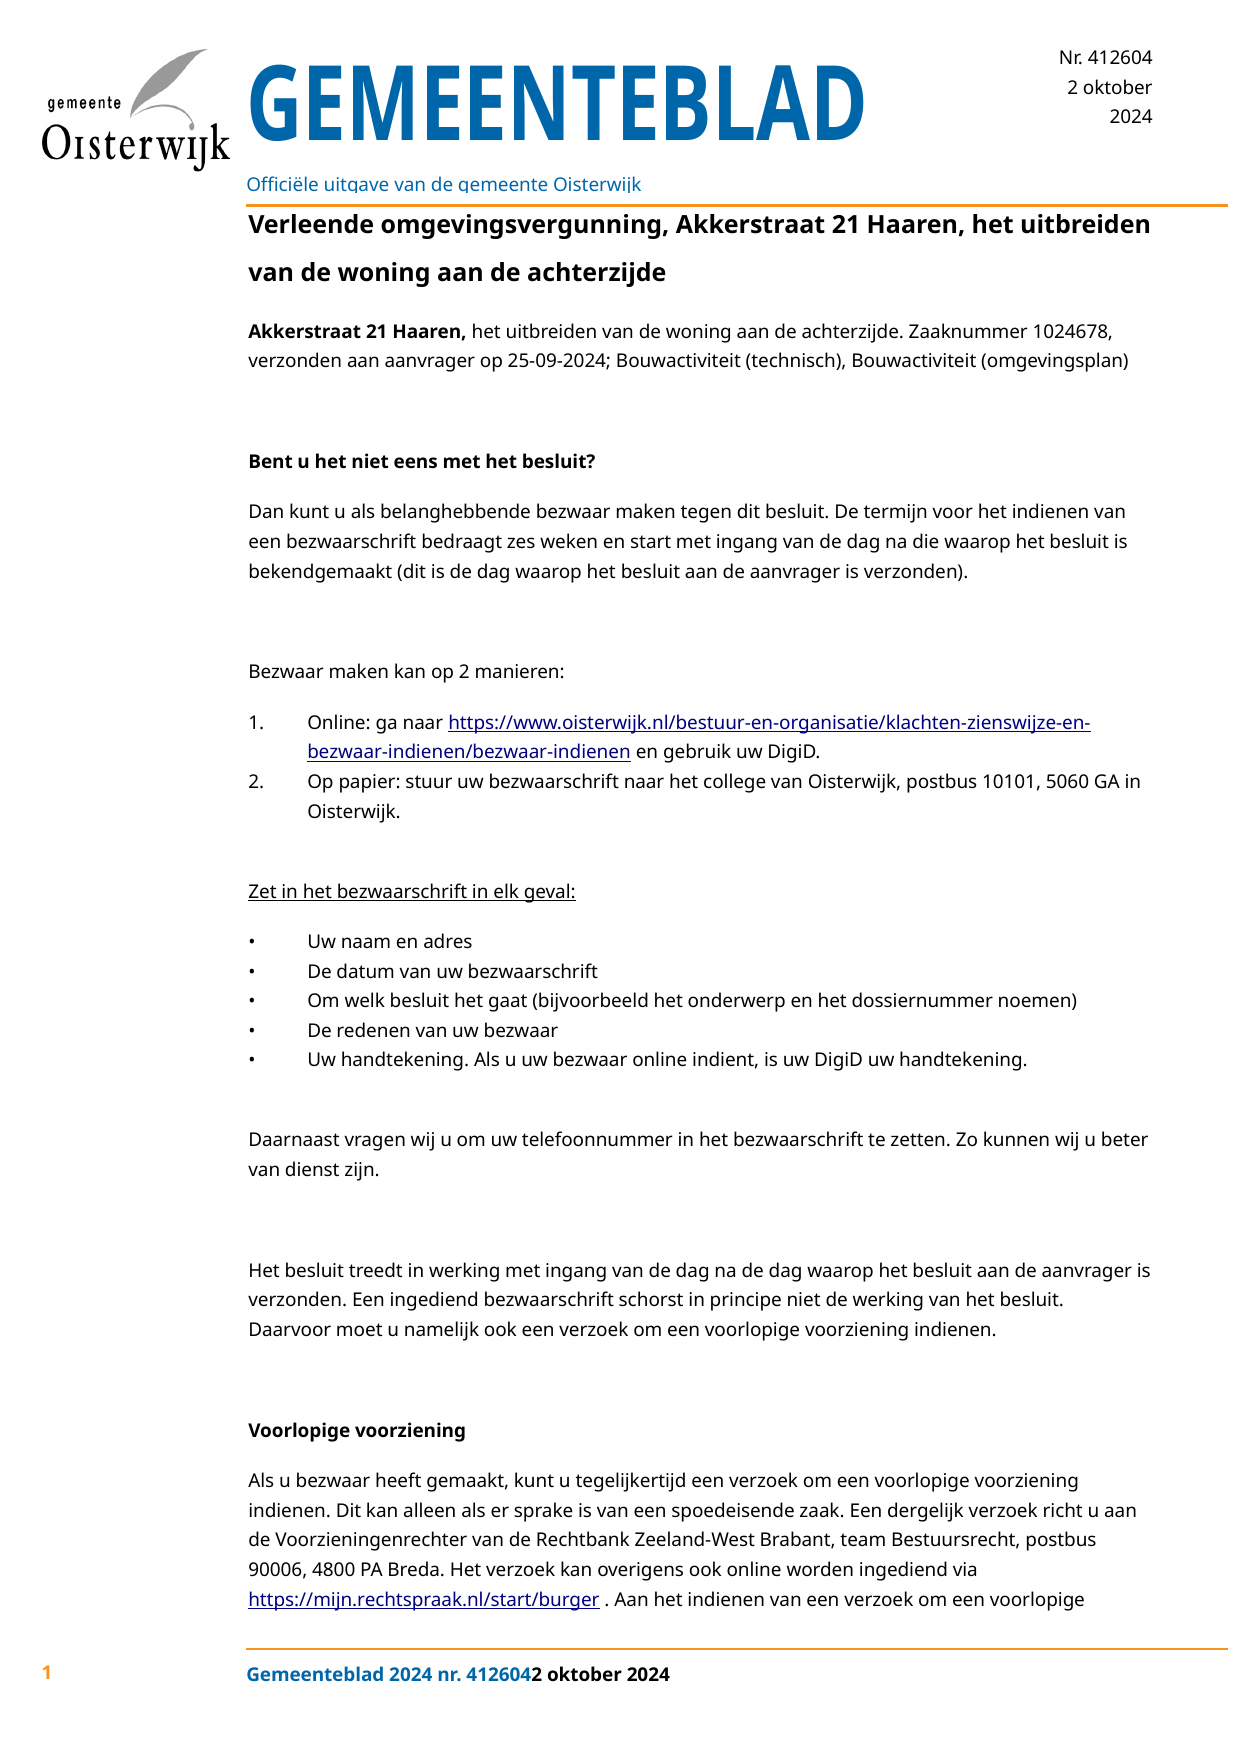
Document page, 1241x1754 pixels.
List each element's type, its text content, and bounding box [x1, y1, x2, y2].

text Als u bezwaar heeft gemaakt, kunt u tegelijkertijd een verzoek om een voorlopige voorziening indienen. Dit kan alleen als er sprake is van een spoedeisende zaak. Een dergelijk verzoek richt u aan de Voorzieningenrechter van de Rechtbank Zeeland-West Brabant, team Bestuursrecht, postbus 90006, 4800 PA Breda. Het verzoek kan overigens ook online worden ingediend via https://mijn.rechtspraak.nl/start/burger . Aan het indienen van een verzoek om een voorlopige [248, 1467, 1152, 1612]
picture [41, 47, 231, 172]
list De datum van uw bezwaarschrift [248, 958, 1152, 984]
text Het besluit treedt in werking met ingang van de dag na de dag waarop het besluit aan de aanvrager is verzonden. Een ingediend bezwaarschrift schorst in principe niet de werking van het besluit. Daarvoor moet u namelijk ook een verzoek om een voorlopige voorziening indienen. [248, 1257, 1152, 1342]
text Daarnaast vragen wij u om uw telefoonnummer in het bezwaarschrift te zetten. Zo kunnen wij u beter van dienst zijn. [248, 1127, 1152, 1182]
text Verleende omgevingsvergunning, Akkerstraat 21 Haaren, het uitbreiden van de woning aan de achterzijde [248, 207, 1152, 288]
list Om welk besluit het gaat (bijvoorbeeld het onderwerp en het dossiernummer noemen) [248, 987, 1152, 1013]
text Akkerstraat 21 Haaren, het uitbreiden van de woning aan de achterzijde. Zaaknummer 1024678, verzonden aan aanvrager op 25-09-2024; Bouwactiviteit (technisch), Bouwactiviteit (omgevingsplan) [248, 318, 1152, 373]
text Voorlopige voorziening [248, 1417, 1152, 1443]
list Op papier: stuur uw bezwaarschrift naar het college van Oisterwijk, postbus 10101, 5060 GA in Oisterwijk. [248, 768, 1152, 824]
list Uw handtekening. Als u uw bezwaar online indient, is uw DigiD uw handtekening. [248, 1047, 1152, 1072]
text Bezwaar maken kan op 2 manieren: [248, 659, 1152, 684]
list Uw naam en adres [248, 928, 1152, 954]
text Dan kunt u als belanghebbende bezwaar maken tegen dit besluit. De termijn voor het indienen van een bezwaarschrift bedraagt zes weken en start met ingang van de dag na die waarop het besluit is bekendgemaakt (dit is de dag waarop het besluit aan de aanvrager is verzonden). [248, 499, 1152, 584]
text Bent u het niet eens met het besluit? [248, 448, 1152, 474]
list Online: ga naar https://www.oisterwijk.nl/bestuur-en-organisatie/klachten-zienswijze-en-bezwaar-indienen/bezwaar-indienen en gebruik uw DigiD. [248, 709, 1152, 764]
text Zet in het bezwaarschrift in elk geval: [248, 878, 1152, 904]
list De redenen van uw bezwaar [248, 1017, 1152, 1043]
